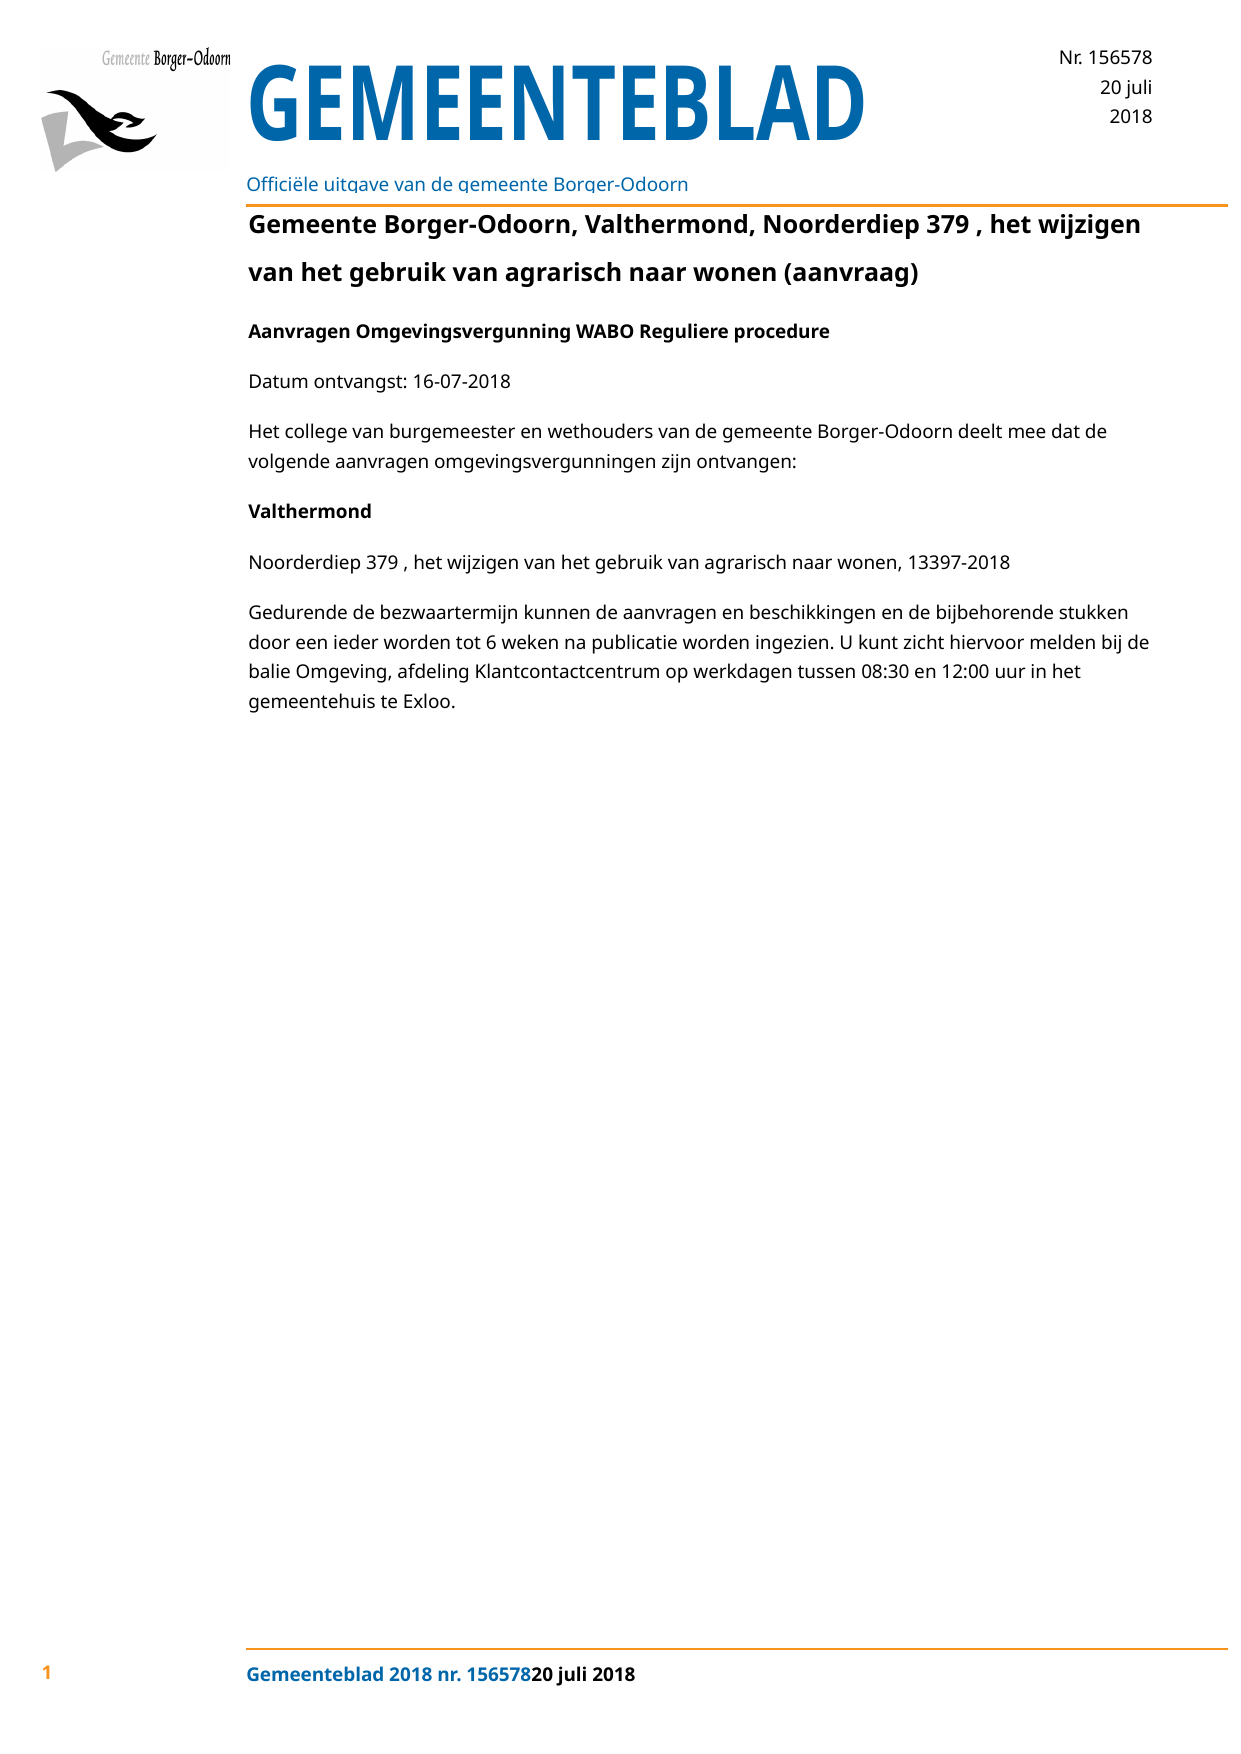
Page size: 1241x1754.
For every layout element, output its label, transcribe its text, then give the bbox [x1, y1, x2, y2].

text Gemeente Borger-Odoorn, Valthermond, Noorderdiep 379 , het wijzigen van het gebruik van agrarisch naar wonen (aanvraag) [248, 207, 1152, 288]
text Valthermond [248, 499, 1152, 524]
text Noorderdiep 379 , het wijzigen van het gebruik van agrarisch naar wonen, 13397-2018 [248, 549, 1152, 575]
text Aanvragen Omgevingsvergunning WABO Reguliere procedure [248, 318, 1152, 344]
picture [41, 47, 231, 172]
text Datum ontvangst: 16-07-2018 [248, 368, 1152, 394]
text Gedurende de bezwaartermijn kunnen de aanvragen en beschikkingen en de bijbehorende stukken door een ieder worden tot 6 weken na publicatie worden ingezien. U kunt zicht hiervoor melden bij de balie Omgeving, afdeling Klantcontactcentrum op werkdagen tussen 08:30 en 12:00 uur in het gemeentehuis te Exloo. [248, 599, 1152, 714]
text Het college van burgemeester en wethouders van de gemeente Borger-Odoorn deelt mee dat de volgende aanvragen omgevingsvergunningen zijn ontvangen: [248, 419, 1152, 474]
